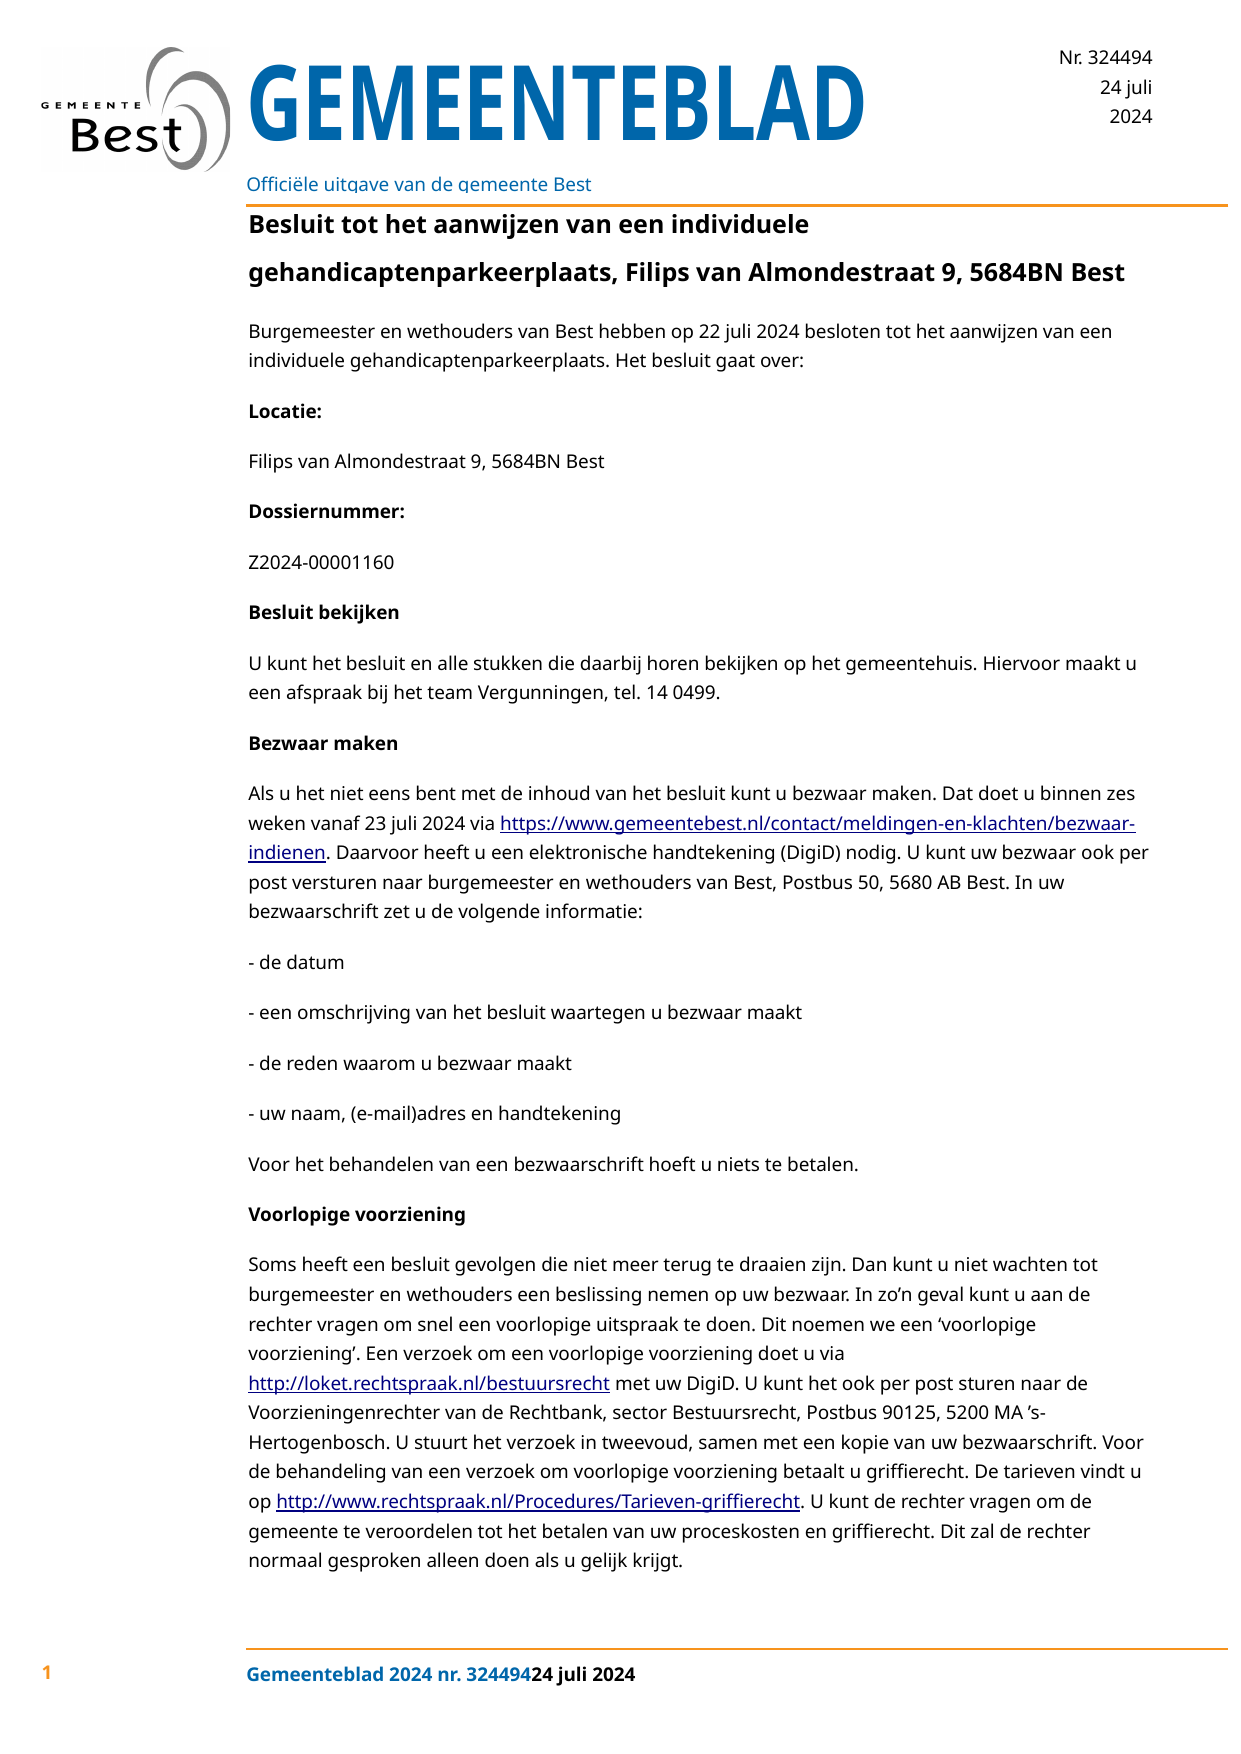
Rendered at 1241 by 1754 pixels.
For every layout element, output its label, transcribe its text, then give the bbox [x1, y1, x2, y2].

text - uw naam, (e-mail)adres en handtekening [248, 1100, 1152, 1126]
text Voorlopige voorziening [248, 1201, 1152, 1227]
text Locatie: [248, 398, 1152, 424]
text Burgemeester en wethouders van Best hebben op 22 juli 2024 besloten tot het aanwijzen van een individuele gehandicaptenparkeerplaats. Het besluit gaat over: [248, 318, 1152, 373]
text Filips van Almondestraat 9, 5684BN Best [248, 448, 1152, 474]
text Dossiernummer: [248, 499, 1152, 524]
text Voor het behandelen van een bezwaarschrift hoeft u niets te betalen. [248, 1151, 1152, 1177]
text - de datum [248, 949, 1152, 975]
text Soms heeft een besluit gevolgen die niet meer terug te draaien zijn. Dan kunt u niet wachten tot burgemeester en wethouders een beslissing nemen op uw bezwaar. In zo’n geval kunt u aan de rechter vragen om snel een voorlopige uitspraak te doen. Dit noemen we een ‘voorlopige voorziening’. Een verzoek om een voorlopige voorziening doet u via http://loket.rechtspraak.nl/bestuursrecht met uw DigiD. U kunt het ook per post sturen naar de Voorzieningenrechter van de Rechtbank, sector Bestuursrecht, Postbus 90125, 5200 MA ’s-Hertogenbosch. U stuurt het verzoek in tweevoud, samen met een kopie van uw bezwaarschrift. Voor de behandeling van een verzoek om voorlopige voorziening betaalt u griffierecht. De tarieven vindt u op http://www.rechtspraak.nl/Procedures/Tarieven-griffierecht. U kunt de rechter vragen om de gemeente te veroordelen tot het betalen van uw proceskosten en griffierecht. Dit zal de rechter normaal gesproken alleen doen als u gelijk krijgt. [248, 1252, 1152, 1573]
picture [41, 47, 231, 172]
text Z2024-00001160 [248, 549, 1152, 575]
text Bezwaar maken [248, 730, 1152, 756]
text U kunt het besluit en alle stukken die daarbij horen bekijken op het gemeentehuis. Hiervoor maakt u een afspraak bij het team Vergunningen, tel. 14 0499. [248, 650, 1152, 705]
text Besluit bekijken [248, 599, 1152, 625]
text - de reden waarom u bezwaar maakt [248, 1050, 1152, 1076]
text - een omschrijving van het besluit waartegen u bezwaar maakt [248, 999, 1152, 1025]
text Besluit tot het aanwijzen van een individuele gehandicaptenparkeerplaats, Filips van Almondestraat 9, 5684BN Best [248, 207, 1152, 288]
text Als u het niet eens bent met de inhoud van het besluit kunt u bezwaar maken. Dat doet u binnen zes weken vanaf 23 juli 2024 via https://www.gemeentebest.nl/contact/meldingen-en-klachten/bezwaar-indienen. Daarvoor heeft u een elektronische handtekening (DigiD) nodig. U kunt uw bezwaar ook per post versturen naar burgemeester en wethouders van Best, Postbus 50, 5680 AB Best. In uw bezwaarschrift zet u de volgende informatie: [248, 780, 1152, 924]
